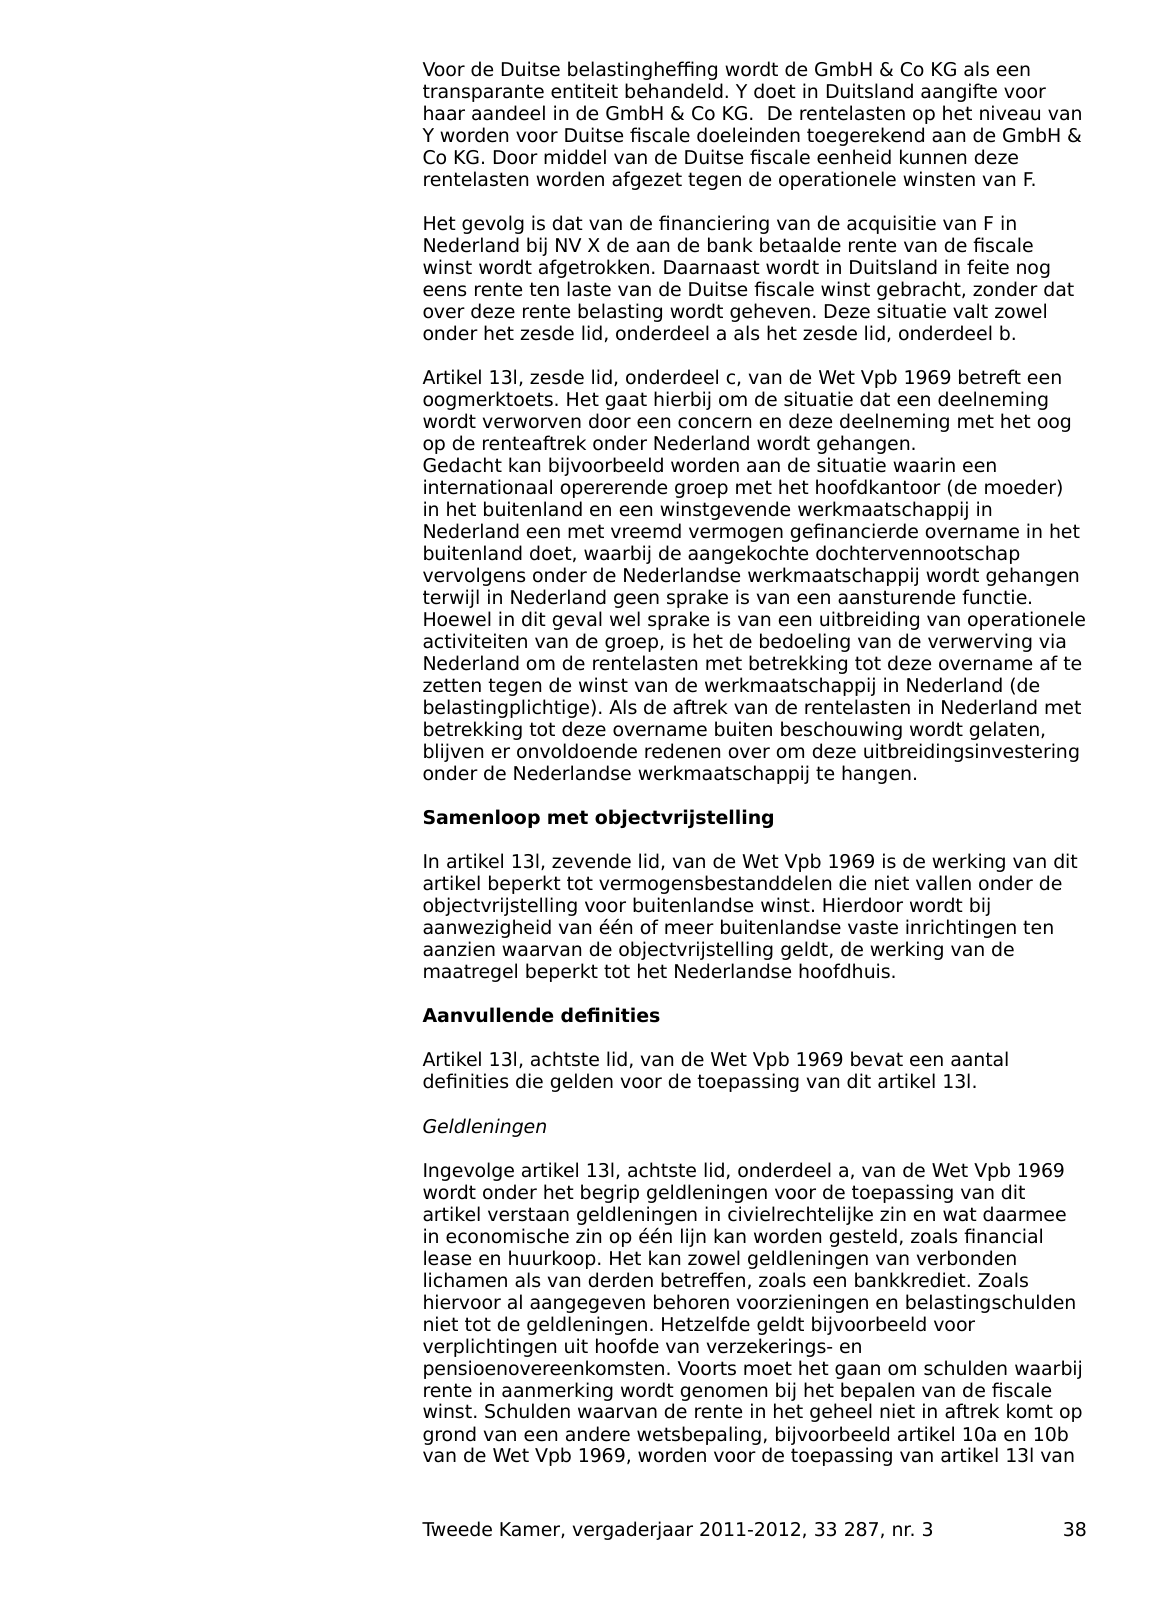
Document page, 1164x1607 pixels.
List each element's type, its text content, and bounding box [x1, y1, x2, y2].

text Voor de Duitse belastingheffing wordt de GmbH & Co KG als een transparante entiteit behandeld. Y doet in Duitsland aangifte voor haar aandeel in de GmbH & Co KG. De rentelasten op het niveau van Y worden voor Duitse fiscale doeleinden toegerekend aan de GmbH & Co KG. Door middel van de Duitse fiscale eenheid kunnen deze rentelasten worden afgezet tegen de operationele winsten van F. [422, 59, 1087, 191]
text Gedacht kan bijvoorbeeld worden aan de situatie waarin een internationaal opererende groep met het hoofdkantoor (de moeder) in het buitenland en een winstgevende werkmaatschappij in Nederland een met vreemd vermogen gefinancierde overname in het buitenland doet, waarbij de aangekochte dochtervennootschap vervolgens onder de Nederlandse werkmaatschappij wordt gehangen terwijl in Nederland geen sprake is van een aansturende functie. Hoewel in dit geval wel sprake is van een uitbreiding van operationele activiteiten van de groep, is het de bedoeling van de verwerving via Nederland om de rentelasten met betrekking tot deze overname af te zetten tegen de winst van de werkmaatschappij in Nederland (de belastingplichtige). Als de aftrek van de rentelasten in Nederland met betrekking tot deze overname buiten beschouwing wordt gelaten, blijven er onvoldoende redenen over om deze uitbreidingsinvestering onder de Nederlandse werkmaatschappij te hangen. [422, 455, 1087, 785]
text Artikel 13l, zesde lid, onderdeel c, van de Wet Vpb 1969 betreft een oogmerktoets. Het gaat hierbij om de situatie dat een deelneming wordt verworven door een concern en deze deelneming met het oog op de renteaftrek onder Nederland wordt gehangen. [422, 367, 1087, 455]
subtitle Aanvullende definities [422, 1005, 1087, 1027]
subtitle Geldleningen [422, 1116, 1087, 1137]
text In artikel 13l, zevende lid, van de Wet Vpb 1969 is de werking van dit artikel beperkt tot vermogensbestanddelen die niet vallen onder de objectvrijstelling voor buitenlandse winst. Hierdoor wordt bij aanwezigheid van één of meer buitenlandse vaste inrichtingen ten aanzien waarvan de objectvrijstelling geldt, de werking van de maatregel beperkt tot het Nederlandse hoofdhuis. [422, 851, 1087, 983]
text Ingevolge artikel 13l, achtste lid, onderdeel a, van de Wet Vpb 1969 wordt onder het begrip geldleningen voor de toepassing van dit artikel verstaan geldleningen in civielrechtelijke zin en wat daarmee in economische zin op één lijn kan worden gesteld, zoals financial lease en huurkoop. Het kan zowel geldleningen van verbonden lichamen als van derden betreffen, zoals een bankkrediet. Zoals hiervoor al aangegeven behoren voorzieningen en belastingschulden niet tot de geldleningen. Hetzelfde geldt bijvoorbeeld voor verplichtingen uit hoofde van verzekerings- en pensioenovereenkomsten. Voorts moet het gaan om schulden waarbij rente in aanmerking wordt genomen bij het bepalen van de fiscale winst. Schulden waarvan de rente in het geheel niet in aftrek komt op grond van een andere wetsbepaling, bijvoorbeeld artikel 10a en 10b van de Wet Vpb 1969, worden voor de toepassing van artikel 13l van [422, 1160, 1087, 1467]
text Artikel 13l, achtste lid, van de Wet Vpb 1969 bevat een aantal definities die gelden voor de toepassing van dit artikel 13l. [422, 1049, 1087, 1093]
subtitle Samenloop met objectvrijstelling [422, 807, 1087, 829]
text Het gevolg is dat van de financiering van de acquisitie van F in Nederland bij NV X de aan de bank betaalde rente van de fiscale winst wordt afgetrokken. Daarnaast wordt in Duitsland in feite nog eens rente ten laste van de Duitse fiscale winst gebracht, zonder dat over deze rente belasting wordt geheven. Deze situatie valt zowel onder het zesde lid, onderdeel a als het zesde lid, onderdeel b. [422, 213, 1087, 345]
